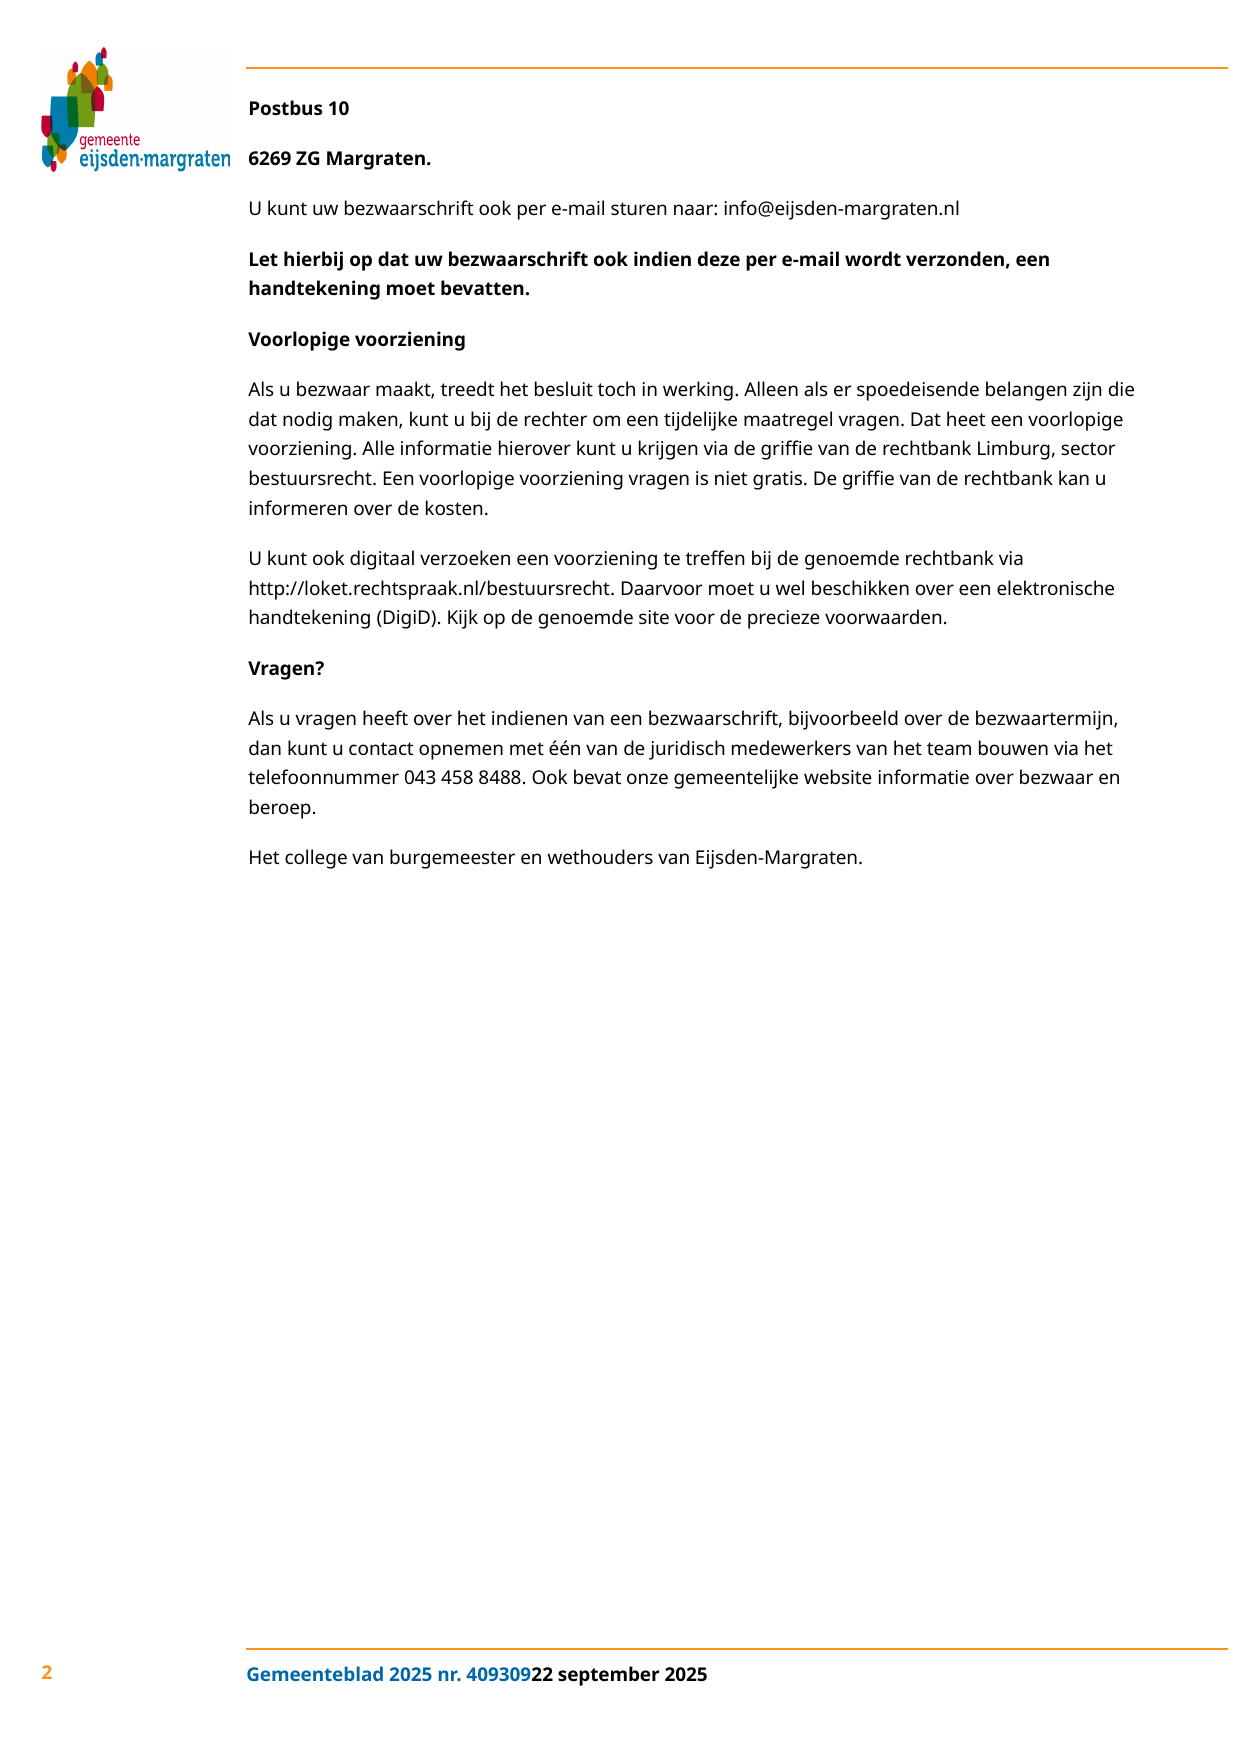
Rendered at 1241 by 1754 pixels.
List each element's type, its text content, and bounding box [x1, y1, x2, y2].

text U kunt uw bezwaarschrift ook per e-mail sturen naar: info@eijsden-margraten.nl [248, 196, 1152, 221]
text Vragen? [248, 655, 1152, 681]
text 6269 ZG Margraten. [248, 145, 1152, 171]
text Als u vragen heeft over het indienen van een bezwaarschrift, bijvoorbeeld over de bezwaartermijn, dan kunt u contact opnemen met één van de juridisch medewerkers van het team bouwen via het telefoonnummer 043 458 8488. Ook bevat onze gemeentelijke website informatie over bezwaar en beroep. [248, 705, 1152, 820]
text Let hierbij op dat uw bezwaarschrift ook indien deze per e-mail wordt verzonden, een handtekening moet bevatten. [248, 246, 1152, 301]
picture [41, 47, 231, 172]
text U kunt ook digitaal verzoeken een voorziening te treffen bij de genoemde rechtbank via http://loket.rechtspraak.nl/bestuursrecht. Daarvoor moet u wel beschikken over een elektronische handtekening (DigiD). Kijk op de genoemde site voor de precieze voorwaarden. [248, 545, 1152, 630]
text Het college van burgemeester en wethouders van Eijsden-Margraten. [248, 844, 1152, 870]
text Als u bezwaar maakt, treedt het besluit toch in werking. Alleen als er spoedeisende belangen zijn die dat nodig maken, kunt u bij de rechter om een tijdelijke maatregel vragen. Dat heet een voorlopige voorziening. Alle informatie hierover kunt u krijgen via de griffie van de rechtbank Limburg, sector bestuursrecht. Een voorlopige voorziening vragen is niet gratis. De griffie van de rechtbank kan u informeren over de kosten. [248, 376, 1152, 521]
text Voorlopige voorziening [248, 326, 1152, 352]
text Postbus 10 [248, 95, 1152, 121]
